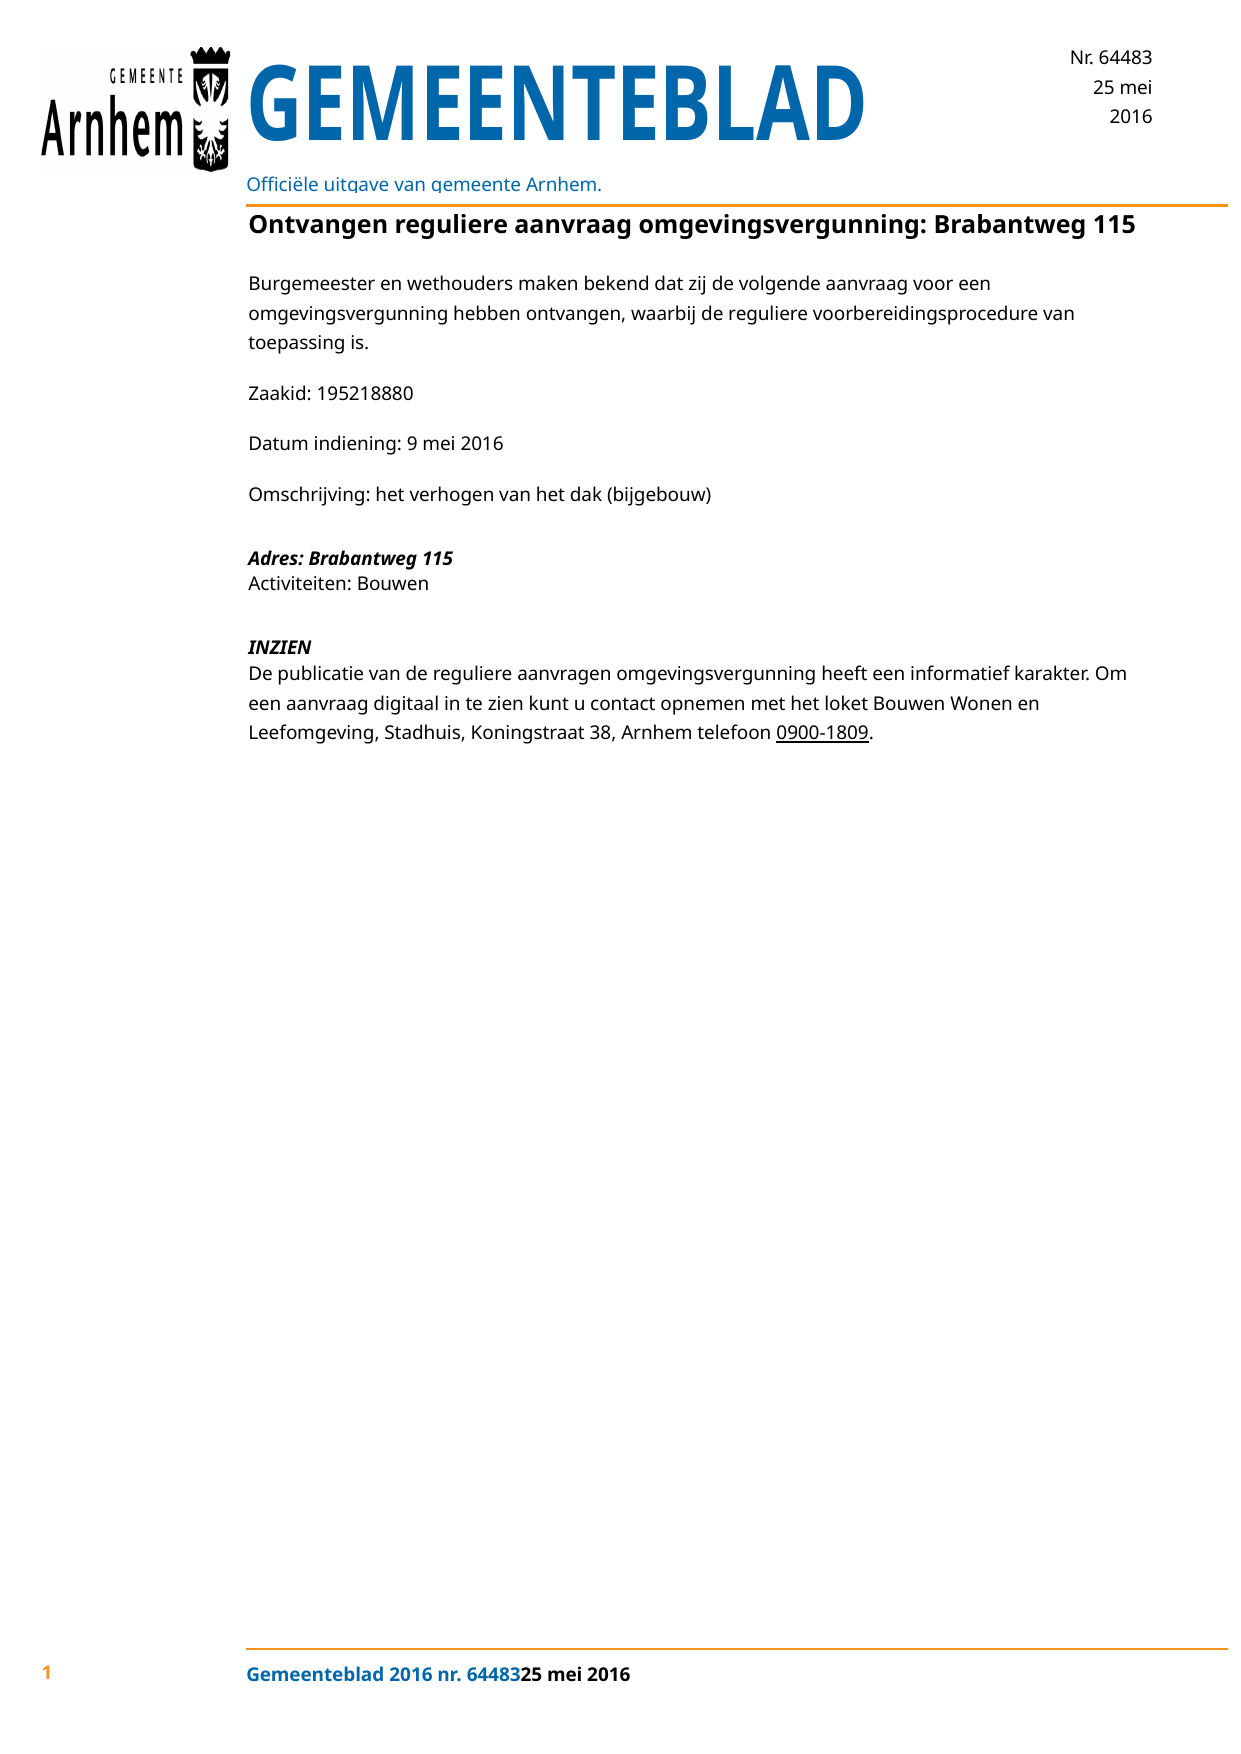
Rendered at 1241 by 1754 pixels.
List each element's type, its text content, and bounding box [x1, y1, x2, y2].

text De publicatie van de reguliere aanvragen omgevingsvergunning heeft een informatief karakter. Om een aanvraag digitaal in te zien kunt u contact opnemen met het loket Bouwen Wonen en Leefomgeving, Stadhuis, Koningstraat 38, Arnhem telefoon 0900-1809. [248, 660, 1152, 745]
text Ontvangen reguliere aanvraag omgevingsvergunning: Brabantweg 115 [248, 207, 1152, 241]
text Burgemeester en wethouders maken bekend dat zij de volgende aanvraag voor een omgevingsvergunning hebben ontvangen, waarbij de reguliere voorbereidingsprocedure van toepassing is. [248, 270, 1152, 355]
text Datum indiening: 9 mei 2016 [248, 430, 1152, 456]
text Adres: Brabantweg 115 [248, 545, 1152, 570]
text Zaakid: 195218880 [248, 380, 1152, 406]
text Activiteiten: Bouwen [248, 570, 1152, 596]
picture [41, 47, 231, 172]
text INZIEN [248, 634, 1152, 660]
text Omschrijving: het verhogen van het dak (bijgebouw) [248, 481, 1152, 506]
